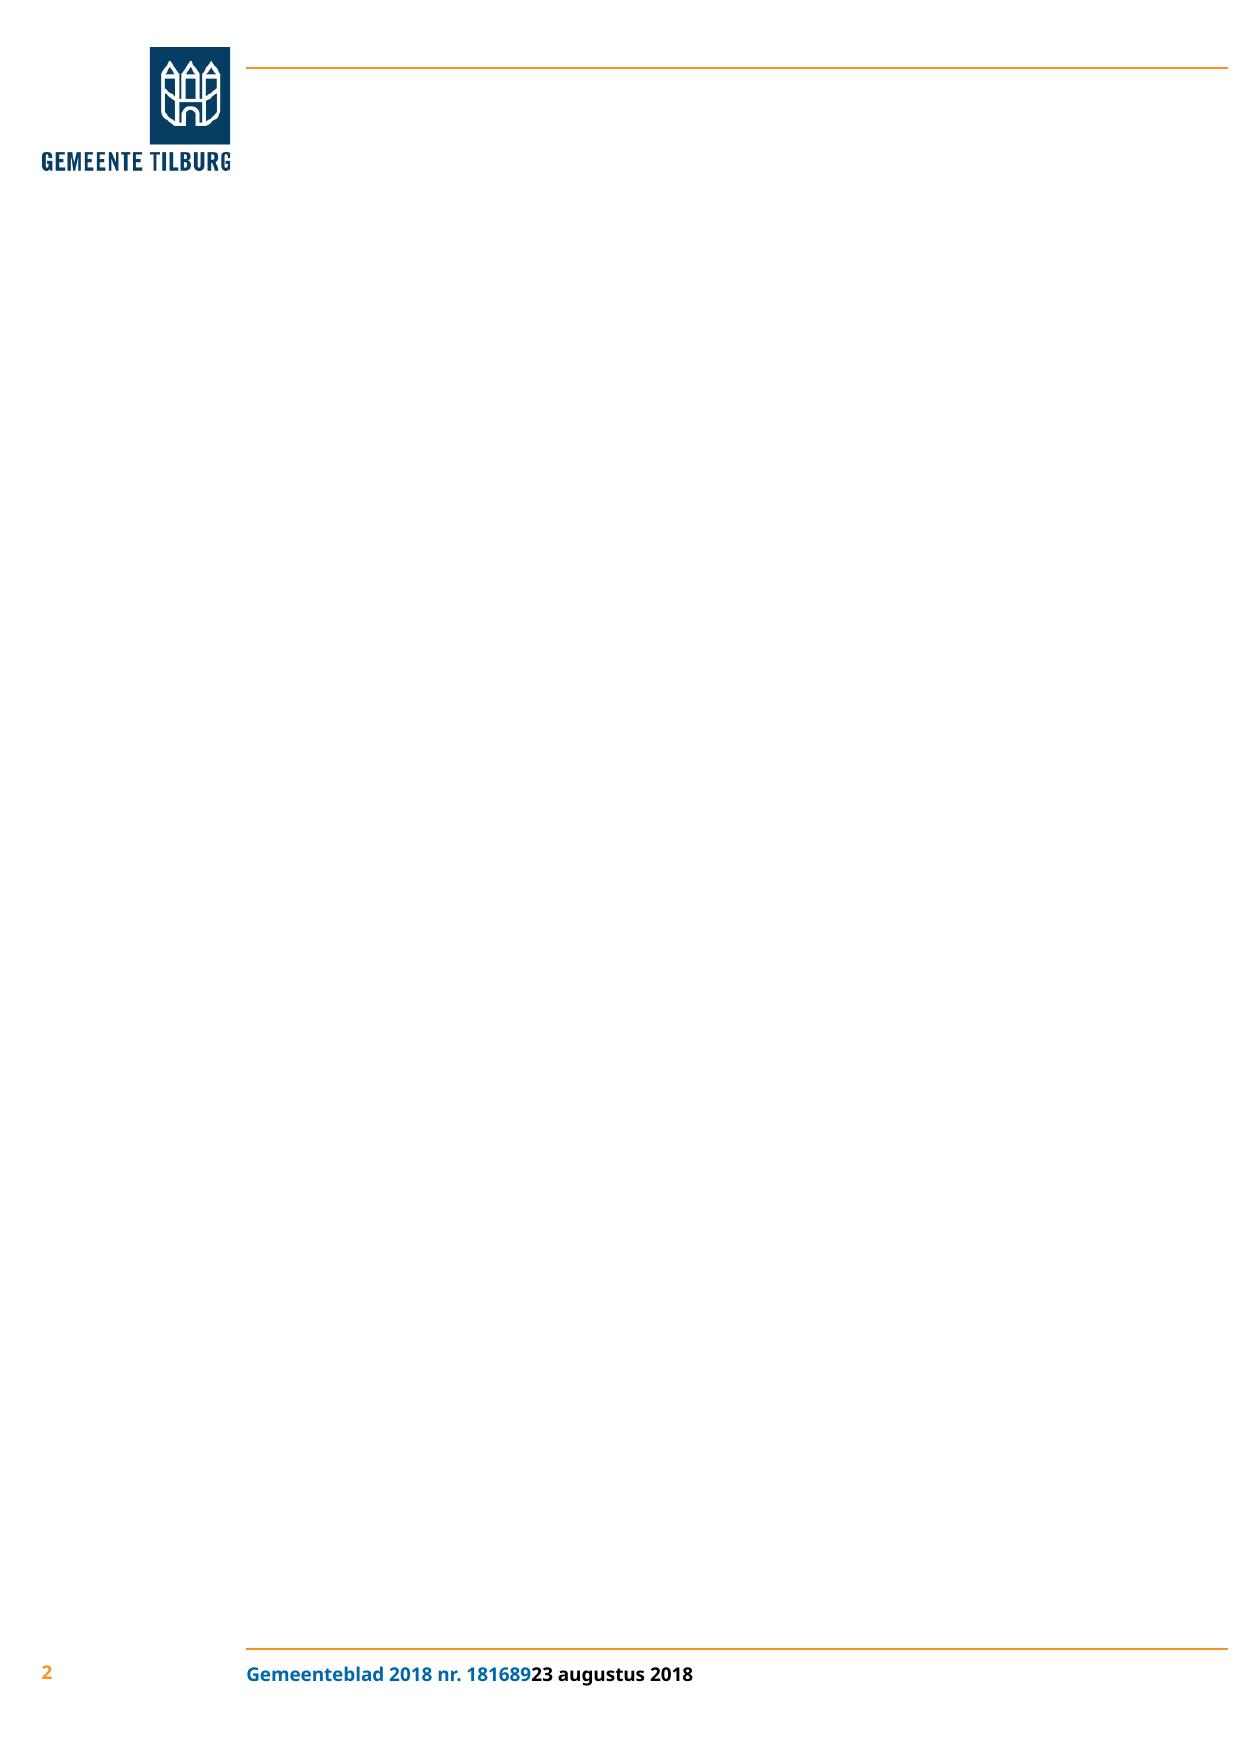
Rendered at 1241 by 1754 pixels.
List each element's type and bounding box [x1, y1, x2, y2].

picture [41, 47, 231, 172]
